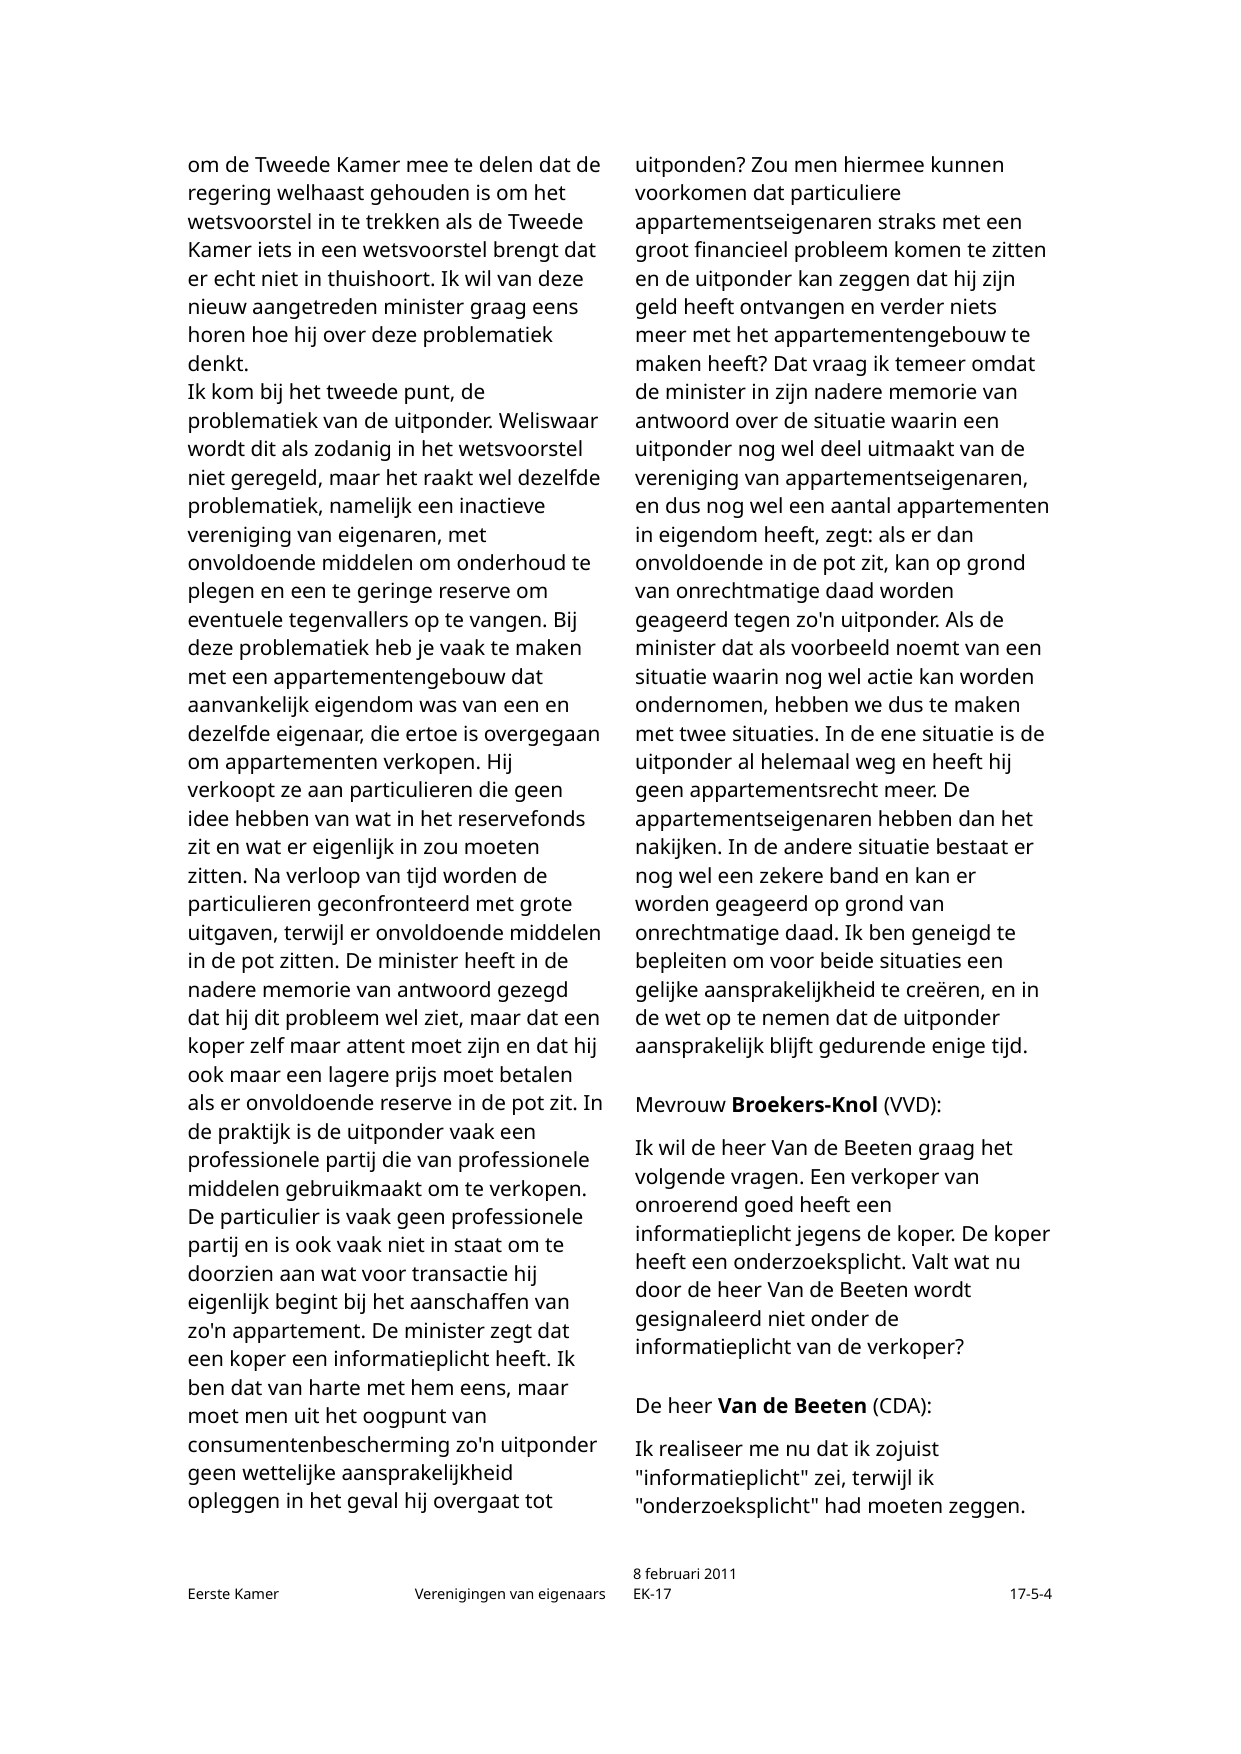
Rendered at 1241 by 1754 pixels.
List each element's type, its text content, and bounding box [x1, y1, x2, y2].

text Ik wil de heer Van de Beeten graag het volgende vragen. Een verkoper van onroerend goed heeft een informatieplicht jegens de koper. De koper heeft een onderzoeksplicht. Valt wat nu door de heer Van de Beeten wordt gesignaleerd niet onder de informatieplicht van de verkoper? [635, 1133, 1053, 1361]
text om de Tweede Kamer mee te delen dat de regering welhaast gehouden is om het wetsvoorstel in te trekken als de Tweede Kamer iets in een wetsvoorstel brengt dat er echt niet in thuishoort. Ik wil van deze nieuw aangetreden minister graag eens horen hoe hij over deze problematiek denkt. [187, 150, 605, 377]
text De heer Van de Beeten (CDA): [635, 1391, 1053, 1419]
text Ik kom bij het tweede punt, de problematiek van de uitponder. Weliswaar wordt dit als zodanig in het wetsvoorstel niet geregeld, maar het raakt wel dezelfde problematiek, namelijk een inactieve vereniging van eigenaren, met onvoldoende middelen om onderhoud te plegen en een te geringe reserve om eventuele tegenvallers op te vangen. Bij deze problematiek heb je vaak te maken met een appartementengebouw dat aanvankelijk eigendom was van een en dezelfde eigenaar, die ertoe is overgegaan om appartementen verkopen. Hij verkoopt ze aan particulieren die geen idee hebben van wat in het reservefonds zit en wat er eigenlijk in zou moeten zitten. Na verloop van tijd worden de particulieren geconfronteerd met grote uitgaven, terwijl er onvoldoende middelen in de pot zitten. De minister heeft in de nadere memorie van antwoord gezegd dat hij dit probleem wel ziet, maar dat een koper zelf maar attent moet zijn en dat hij ook maar een lagere prijs moet betalen als er onvoldoende reserve in de pot zit. In de praktijk is de uitponder vaak een professionele partij die van professionele middelen gebruikmaakt om te verkopen. De particulier is vaak geen professionele partij en is ook vaak niet in staat om te doorzien aan wat voor transactie hij eigenlijk begint bij het aanschaffen van zo'n appartement. De minister zegt dat een koper een informatieplicht heeft. Ik ben dat van harte met hem eens, maar moet men uit het oogpunt van consumentenbescherming zo'n uitponder geen wettelijke aansprakelijkheid opleggen in het geval hij overgaat tot [187, 377, 605, 1515]
text Mevrouw Broekers-Knol (VVD): [635, 1090, 1053, 1118]
text Ik realiseer me nu dat ik zojuist "informatieplicht" zei, terwijl ik "onderzoeksplicht" had moeten zeggen. [635, 1434, 1053, 1520]
text uitponden? Zou men hiermee kunnen voorkomen dat particuliere appartementseigenaren straks met een groot financieel probleem komen te zitten en de uitponder kan zeggen dat hij zijn geld heeft ontvangen en verder niets meer met het appartementengebouw te maken heeft? Dat vraag ik temeer omdat de minister in zijn nadere memorie van antwoord over de situatie waarin een uitponder nog wel deel uitmaakt van de vereniging van appartementseigenaren, en dus nog wel een aantal appartementen in eigendom heeft, zegt: als er dan onvoldoende in de pot zit, kan op grond van onrechtmatige daad worden geageerd tegen zo'n uitponder. Als de minister dat als voorbeeld noemt van een situatie waarin nog wel actie kan worden ondernomen, hebben we dus te maken met twee situaties. In de ene situatie is de uitponder al helemaal weg en heeft hij geen appartementsrecht meer. De appartementseigenaren hebben dan het nakijken. In de andere situatie bestaat er nog wel een zekere band en kan er worden geageerd op grond van onrechtmatige daad. Ik ben geneigd te bepleiten om voor beide situaties een gelijke aansprakelijkheid te creëren, en in de wet op te nemen dat de uitponder aansprakelijk blijft gedurende enige tijd. [635, 150, 1053, 1060]
